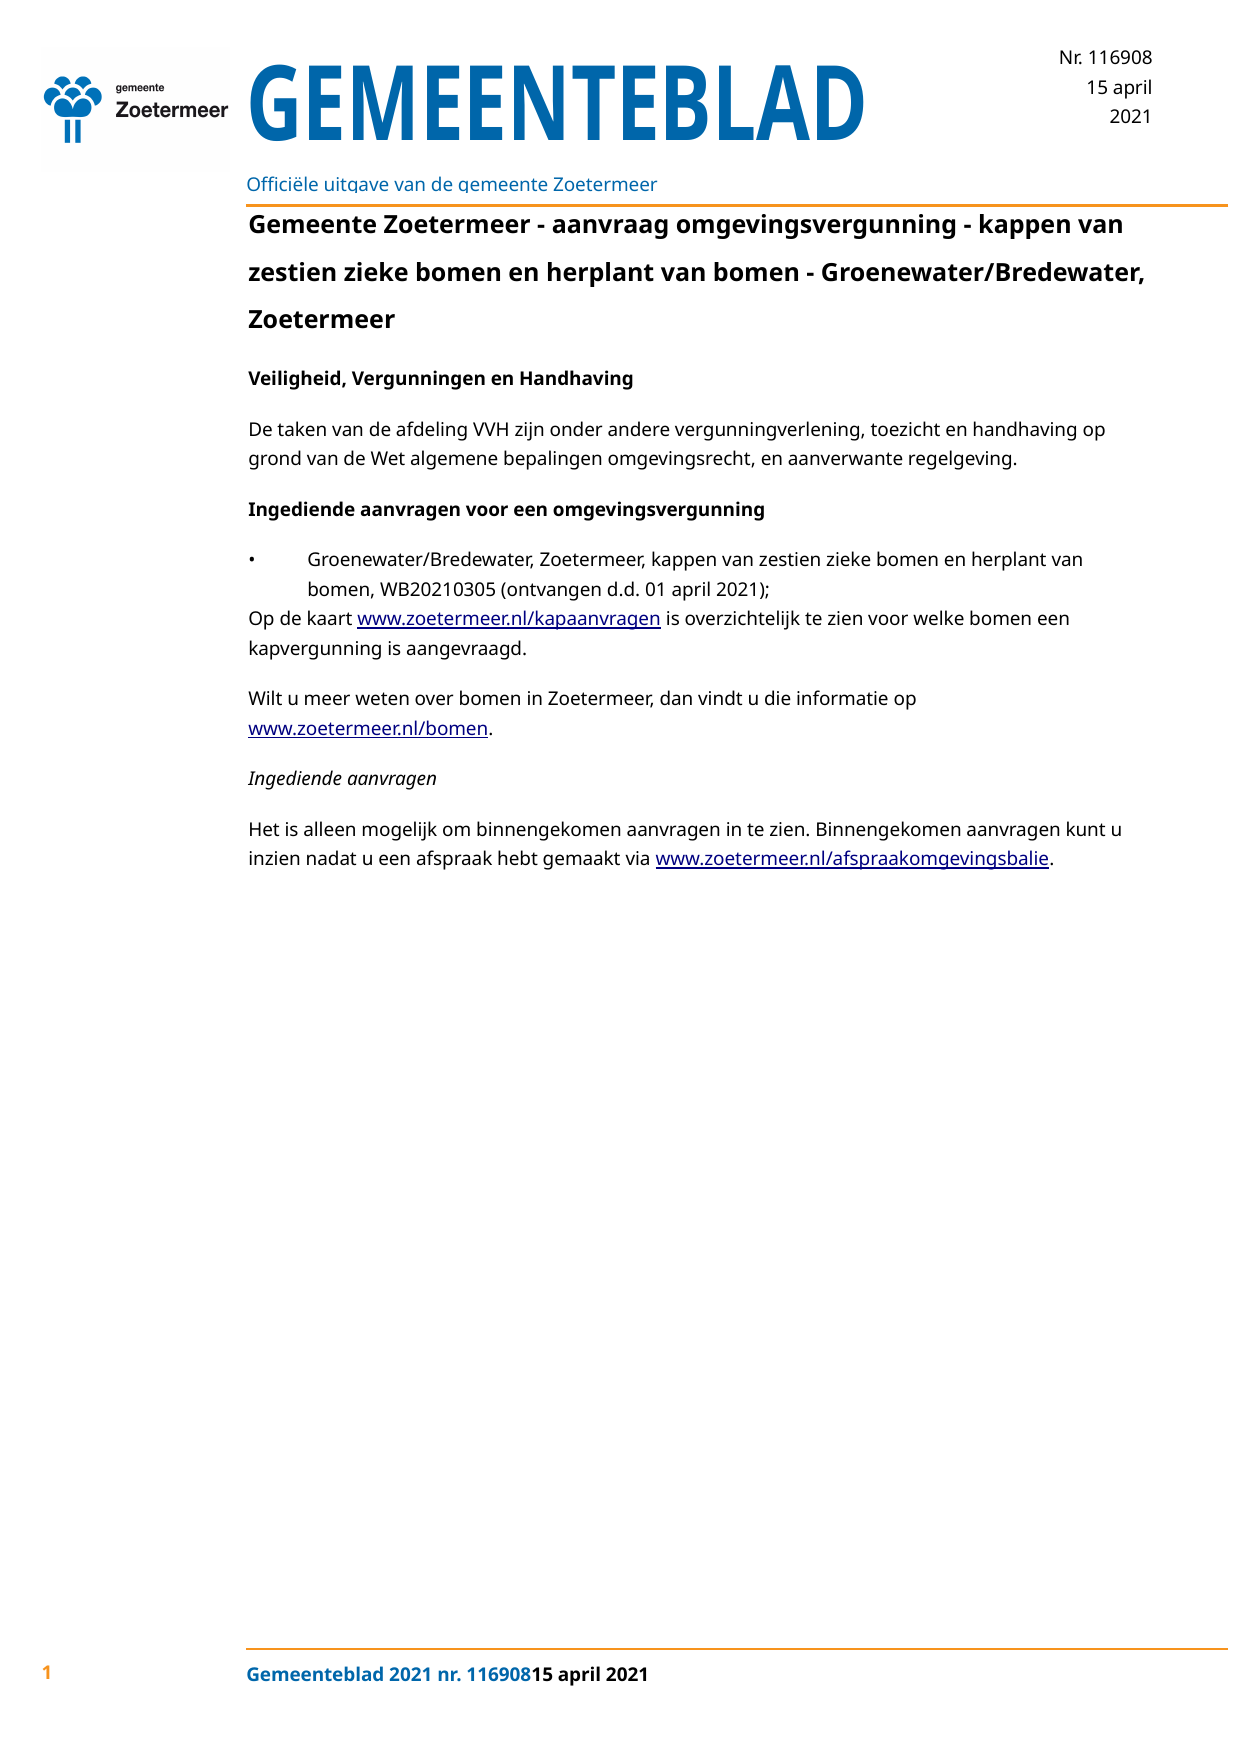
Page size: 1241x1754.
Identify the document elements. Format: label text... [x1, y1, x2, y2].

text Het is alleen mogelijk om binnengekomen aanvragen in te zien. Binnengekomen aanvragen kunt u inzien nadat u een afspraak hebt gemaakt via www.zoetermeer.nl/afspraakomgevingsbalie. [248, 816, 1152, 871]
list Groenewater/Bredewater, Zoetermeer, kappen van zestien zieke bomen en herplant van bomen, WB20210305 (ontvangen d.d. 01 april 2021); [248, 546, 1152, 602]
text Op de kaart www.zoetermeer.nl/kapaanvragen is overzichtelijk te zien voor welke bomen een kapvergunning is aangevraagd. [248, 606, 1152, 661]
text Wilt u meer weten over bomen in Zoetermeer, dan vindt u die informatie op www.zoetermeer.nl/bomen. [248, 686, 1152, 741]
picture [41, 47, 231, 172]
text Ingediende aanvragen [248, 766, 1152, 791]
text Gemeente Zoetermeer - aanvraag omgevingsvergunning - kappen van zestien zieke bomen en herplant van bomen - Groenewater/Bredewater, Zoetermeer [248, 207, 1152, 336]
text Veiligheid, Vergunningen en Handhaving [248, 366, 1152, 391]
text De taken van de afdeling VVH zijn onder andere vergunningverlening, toezicht en handhaving op grond van de Wet algemene bepalingen omgevingsrecht, en aanverwante regelgeving. [248, 416, 1152, 471]
text Ingediende aanvragen voor een omgevingsvergunning [248, 496, 1152, 522]
